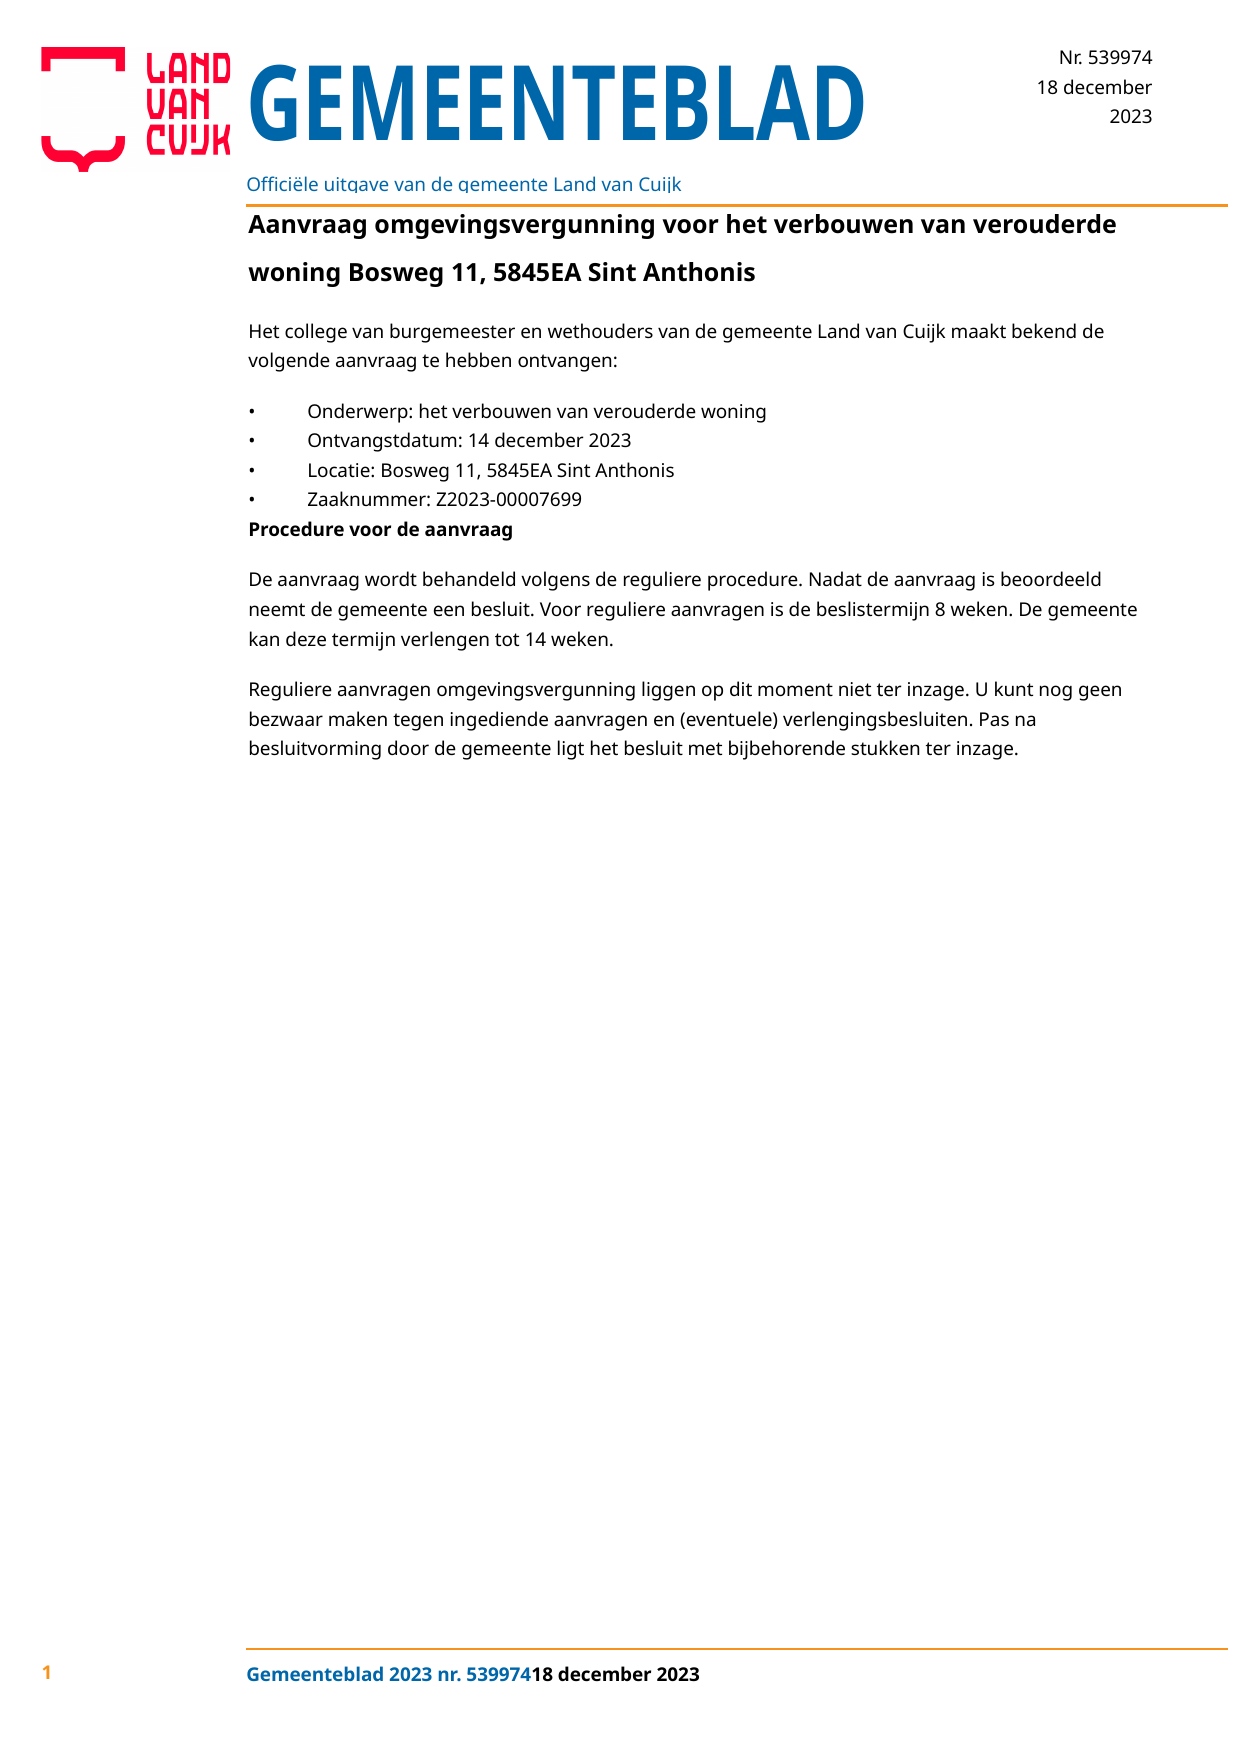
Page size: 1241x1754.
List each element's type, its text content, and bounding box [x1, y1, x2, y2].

list Ontvangstdatum: 14 december 2023 [248, 427, 1152, 453]
picture [41, 47, 231, 172]
list Onderwerp: het verbouwen van verouderde woning [248, 398, 1152, 424]
text Aanvraag omgevingsvergunning voor het verbouwen van verouderde woning Bosweg 11, 5845EA Sint Anthonis [248, 207, 1152, 288]
text Procedure voor de aanvraag [248, 516, 1152, 542]
text De aanvraag wordt behandeld volgens de reguliere procedure. Nadat de aanvraag is beoordeeld neemt de gemeente een besluit. Voor reguliere aanvragen is de beslistermijn 8 weken. De gemeente kan deze termijn verlengen tot 14 weken. [248, 567, 1152, 652]
text Reguliere aanvragen omgevingsvergunning liggen op dit moment niet ter inzage. U kunt nog geen bezwaar maken tegen ingediende aanvragen en (eventuele) verlengingsbesluiten. Pas na besluitvorming door de gemeente ligt het besluit met bijbehorende stukken ter inzage. [248, 676, 1152, 761]
list Zaaknummer: Z2023-00007699 [248, 487, 1152, 512]
list Locatie: Bosweg 11, 5845EA Sint Anthonis [248, 457, 1152, 483]
text Het college van burgemeester en wethouders van de gemeente Land van Cuijk maakt bekend de volgende aanvraag te hebben ontvangen: [248, 318, 1152, 373]
